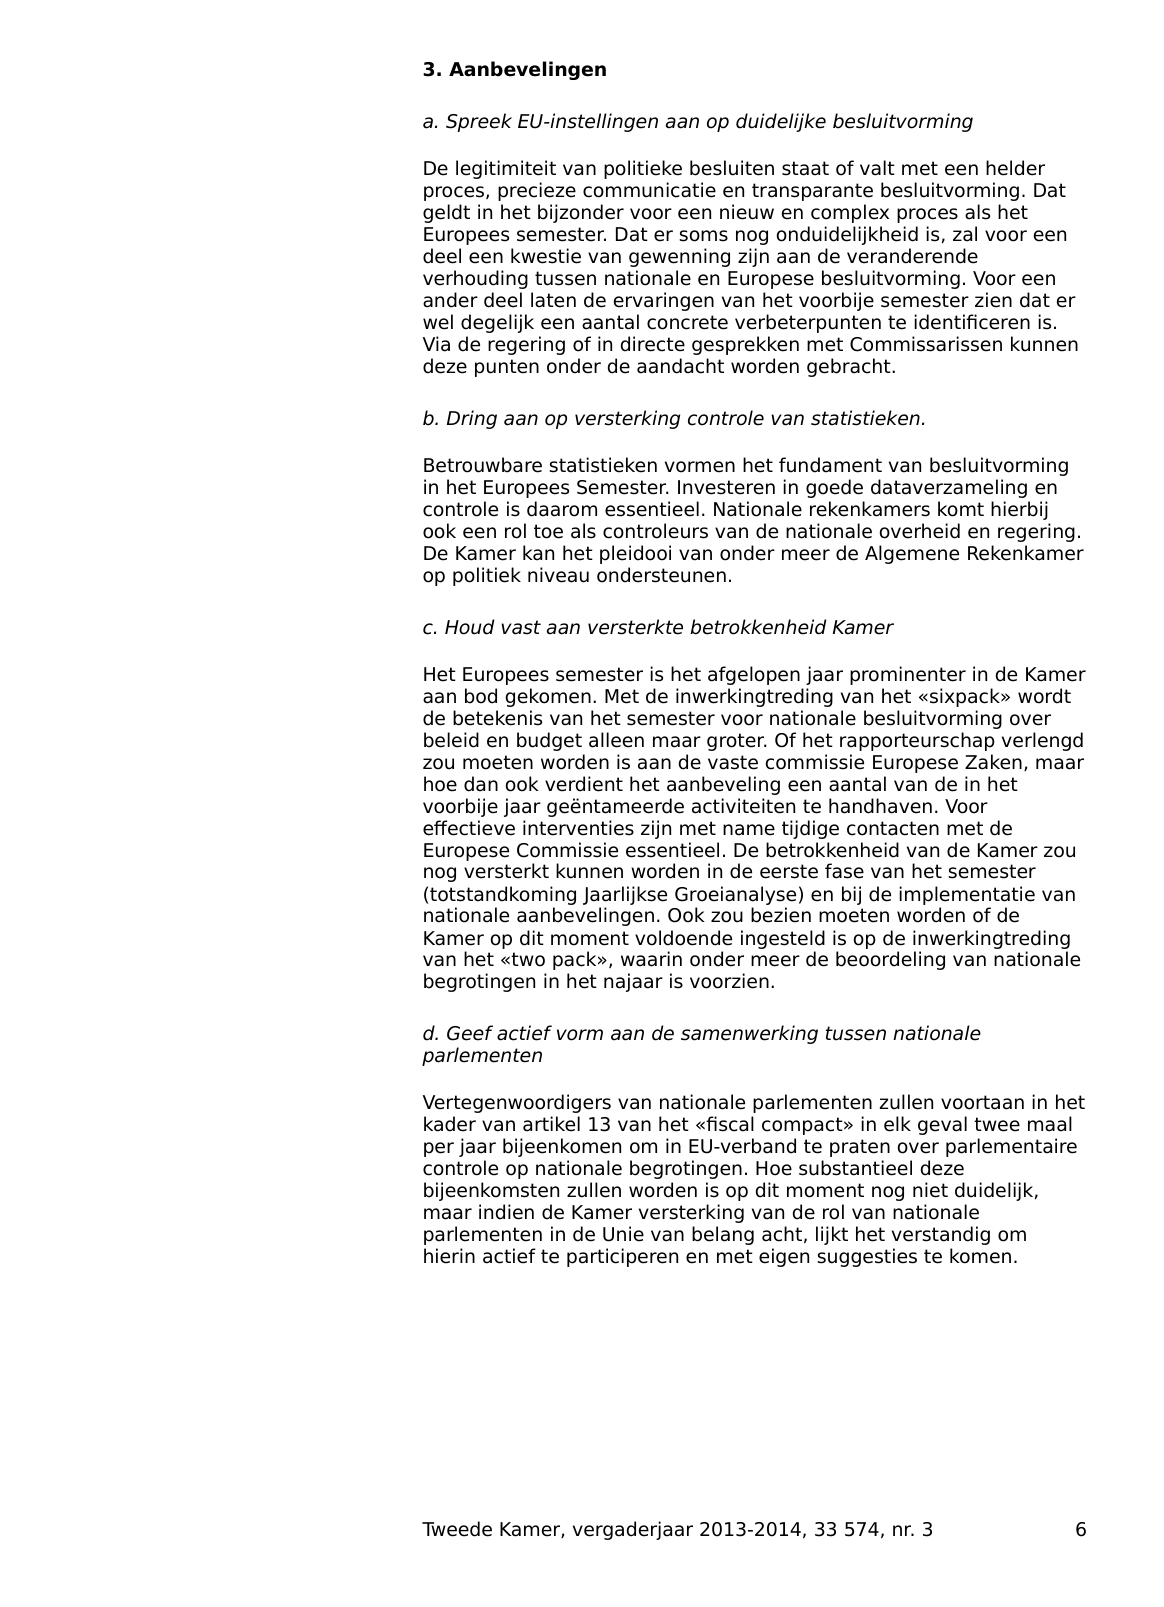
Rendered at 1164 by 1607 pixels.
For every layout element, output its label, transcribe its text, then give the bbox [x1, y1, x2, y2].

subtitle 3. Aanbevelingen [422, 59, 1087, 81]
subtitle a. Spreek EU-instellingen aan op duidelijke besluitvorming [422, 111, 1087, 133]
subtitle d. Geef actief vorm aan de samenwerking tussen nationale parlementen [422, 1023, 1087, 1067]
text Het Europees semester is het afgelopen jaar prominenter in de Kamer aan bod gekomen. Met de inwerkingtreding van het «sixpack» wordt de betekenis van het semester voor nationale besluitvorming over beleid en budget alleen maar groter. Of het rapporteurschap verlengd zou moeten worden is aan de vaste commissie Europese Zaken, maar hoe dan ook verdient het aanbeveling een aantal van de in het voorbije jaar geëntameerde activiteiten te handhaven. Voor effectieve interventies zijn met name tijdige contacten met de Europese Commissie essentieel. De betrokkenheid van de Kamer zou nog versterkt kunnen worden in de eerste fase van het semester (totstandkoming Jaarlijkse Groeianalyse) en bij de implementatie van nationale aanbevelingen. Ook zou bezien moeten worden of de Kamer op dit moment voldoende ingesteld is op de inwerkingtreding van het «two pack», waarin onder meer de beoordeling van nationale begrotingen in het najaar is voorzien. [422, 664, 1087, 993]
text De legitimiteit van politieke besluiten staat of valt met een helder proces, precieze communicatie en transparante besluitvorming. Dat geldt in het bijzonder voor een nieuw en complex proces als het Europees semester. Dat er soms nog onduidelijkheid is, zal voor een deel een kwestie van gewenning zijn aan de veranderende verhouding tussen nationale en Europese besluitvorming. Voor een ander deel laten de ervaringen van het voorbije semester zien dat er wel degelijk een aantal concrete verbeterpunten te identificeren is. Via de regering of in directe gesprekken met Commissarissen kunnen deze punten onder de aandacht worden gebracht. [422, 158, 1087, 378]
subtitle c. Houd vast aan versterkte betrokkenheid Kamer [422, 617, 1087, 639]
subtitle b. Dring aan op versterking controle van statistieken. [422, 408, 1087, 430]
text Vertegenwoordigers van nationale parlementen zullen voortaan in het kader van artikel 13 van het «fiscal compact» in elk geval twee maal per jaar bijeenkomen om in EU-verband te praten over parlementaire controle op nationale begrotingen. Hoe substantieel deze bijeenkomsten zullen worden is op dit moment nog niet duidelijk, maar indien de Kamer versterking van de rol van nationale parlementen in de Unie van belang acht, lijkt het verstandig om hierin actief te participeren en met eigen suggesties te komen. [422, 1092, 1087, 1268]
text Betrouwbare statistieken vormen het fundament van besluitvorming in het Europees Semester. Investeren in goede dataverzameling en controle is daarom essentieel. Nationale rekenkamers komt hierbij ook een rol toe als controleurs van de nationale overheid en regering. De Kamer kan het pleidooi van onder meer de Algemene Rekenkamer op politiek niveau ondersteunen. [422, 455, 1087, 587]
